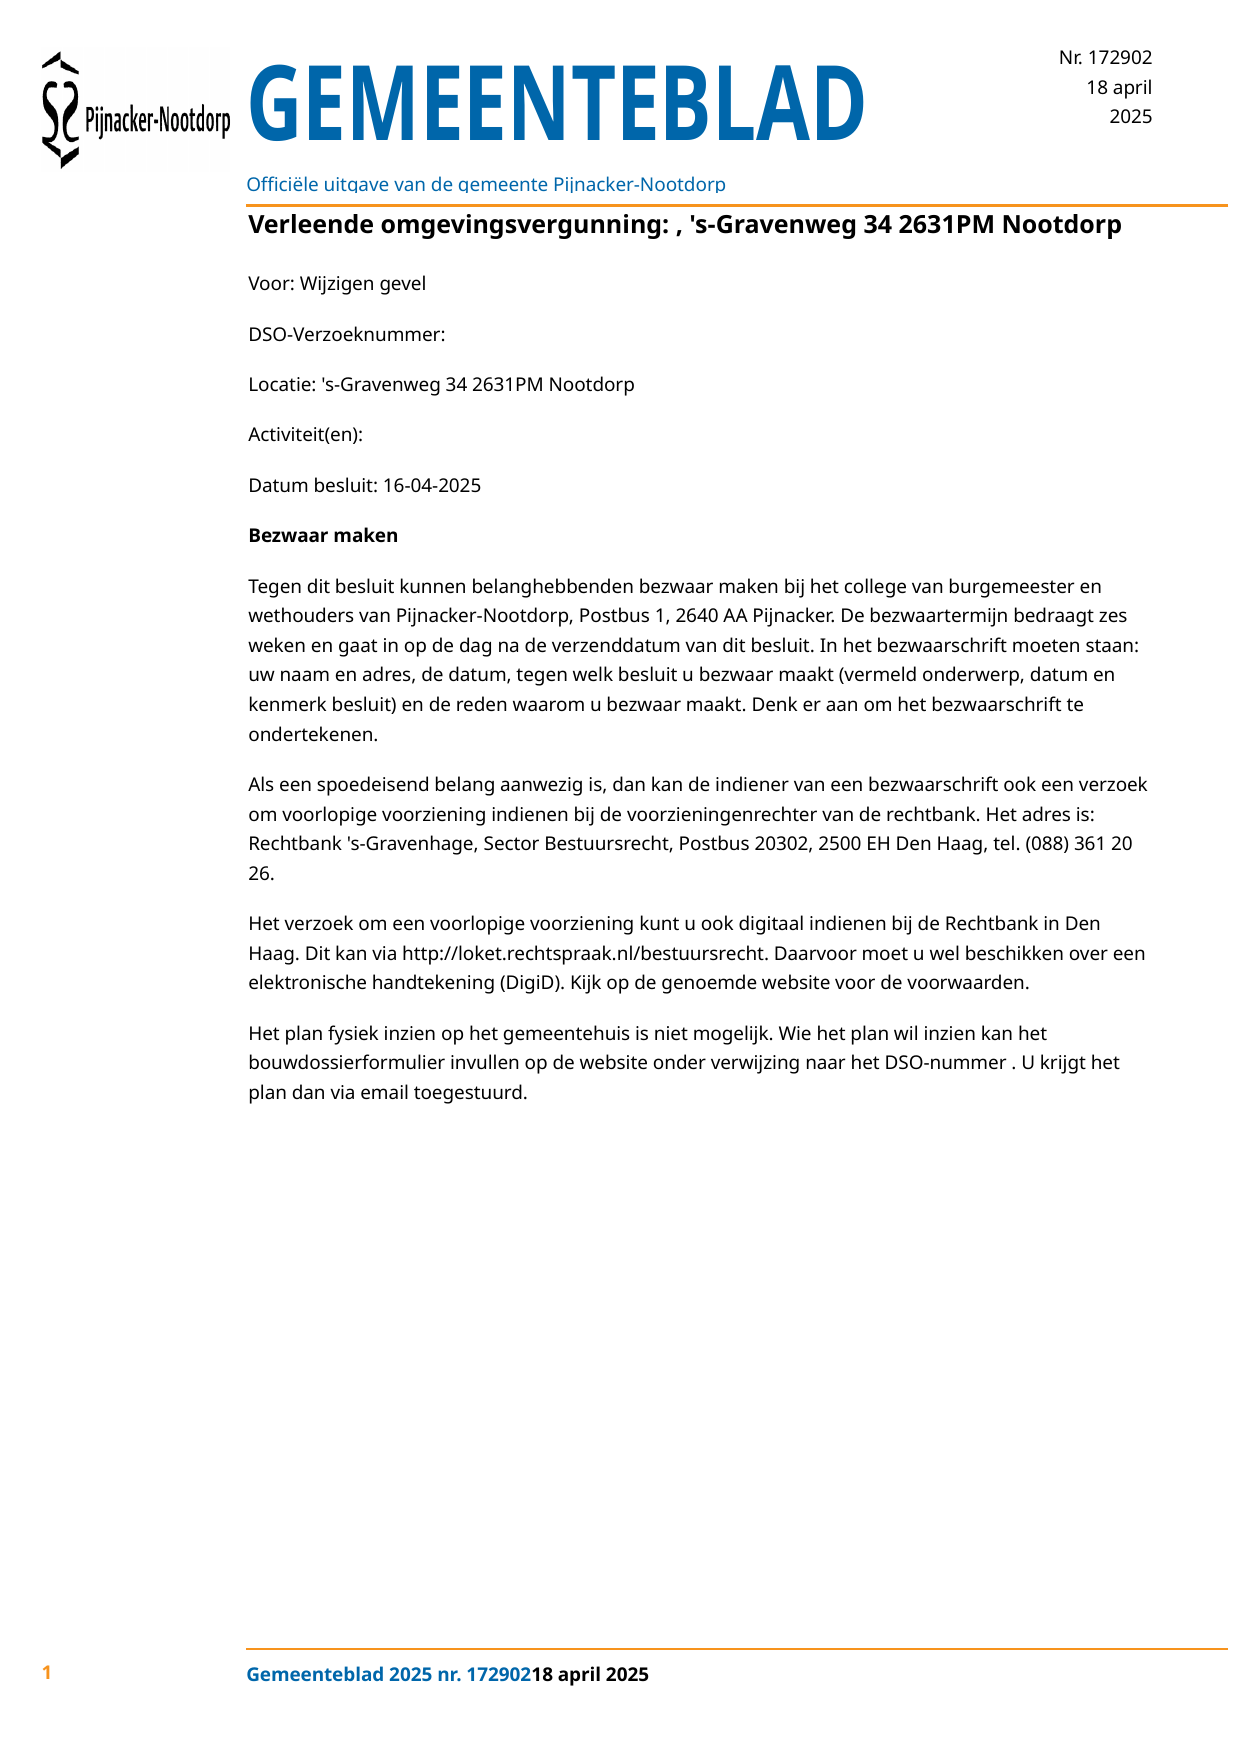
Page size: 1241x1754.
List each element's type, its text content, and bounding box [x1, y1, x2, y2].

text Locatie: 's-Gravenweg 34 2631PM Nootdorp [248, 371, 1152, 397]
text Activiteit(en): [248, 422, 1152, 447]
picture [41, 47, 231, 172]
text Bezwaar maken [248, 522, 1152, 548]
text Verleende omgevingsvergunning: , 's-Gravenweg 34 2631PM Nootdorp [248, 207, 1152, 241]
text Als een spoedeisend belang aanwezig is, dan kan de indiener van een bezwaarschrift ook een verzoek om voorlopige voorziening indienen bij de voorzieningenrechter van de rechtbank. Het adres is: Rechtbank 's-Gravenhage, Sector Bestuursrecht, Postbus 20302, 2500 EH Den Haag, tel. (088) 361 20 26. [248, 771, 1152, 886]
text Voor: Wijzigen gevel [248, 270, 1152, 296]
text Tegen dit besluit kunnen belanghebbenden bezwaar maken bij het college van burgemeester en wethouders van Pijnacker-Nootdorp, Postbus 1, 2640 AA Pijnacker. De bezwaartermijn bedraagt zes weken en gaat in op de dag na de verzenddatum van dit besluit. In het bezwaarschrift moeten staan: uw naam en adres, de datum, tegen welk besluit u bezwaar maakt (vermeld onderwerp, datum en kenmerk besluit) en de reden waarom u bezwaar maakt. Denk er aan om het bezwaarschrift te ondertekenen. [248, 573, 1152, 746]
text Datum besluit: 16-04-2025 [248, 472, 1152, 498]
text Het plan fysiek inzien op het gemeentehuis is niet mogelijk. Wie het plan wil inzien kan het bouwdossierformulier invullen op de website onder verwijzing naar het DSO-nummer . U krijgt het plan dan via email toegestuurd. [248, 1020, 1152, 1105]
text DSO-Verzoeknummer: [248, 321, 1152, 346]
text Het verzoek om een voorlopige voorziening kunt u ook digitaal indienen bij de Rechtbank in Den Haag. Dit kan via http://loket.rechtspraak.nl/bestuursrecht. Daarvoor moet u wel beschikken over een elektronische handtekening (DigiD). Kijk op de genoemde website voor de voorwaarden. [248, 910, 1152, 995]
